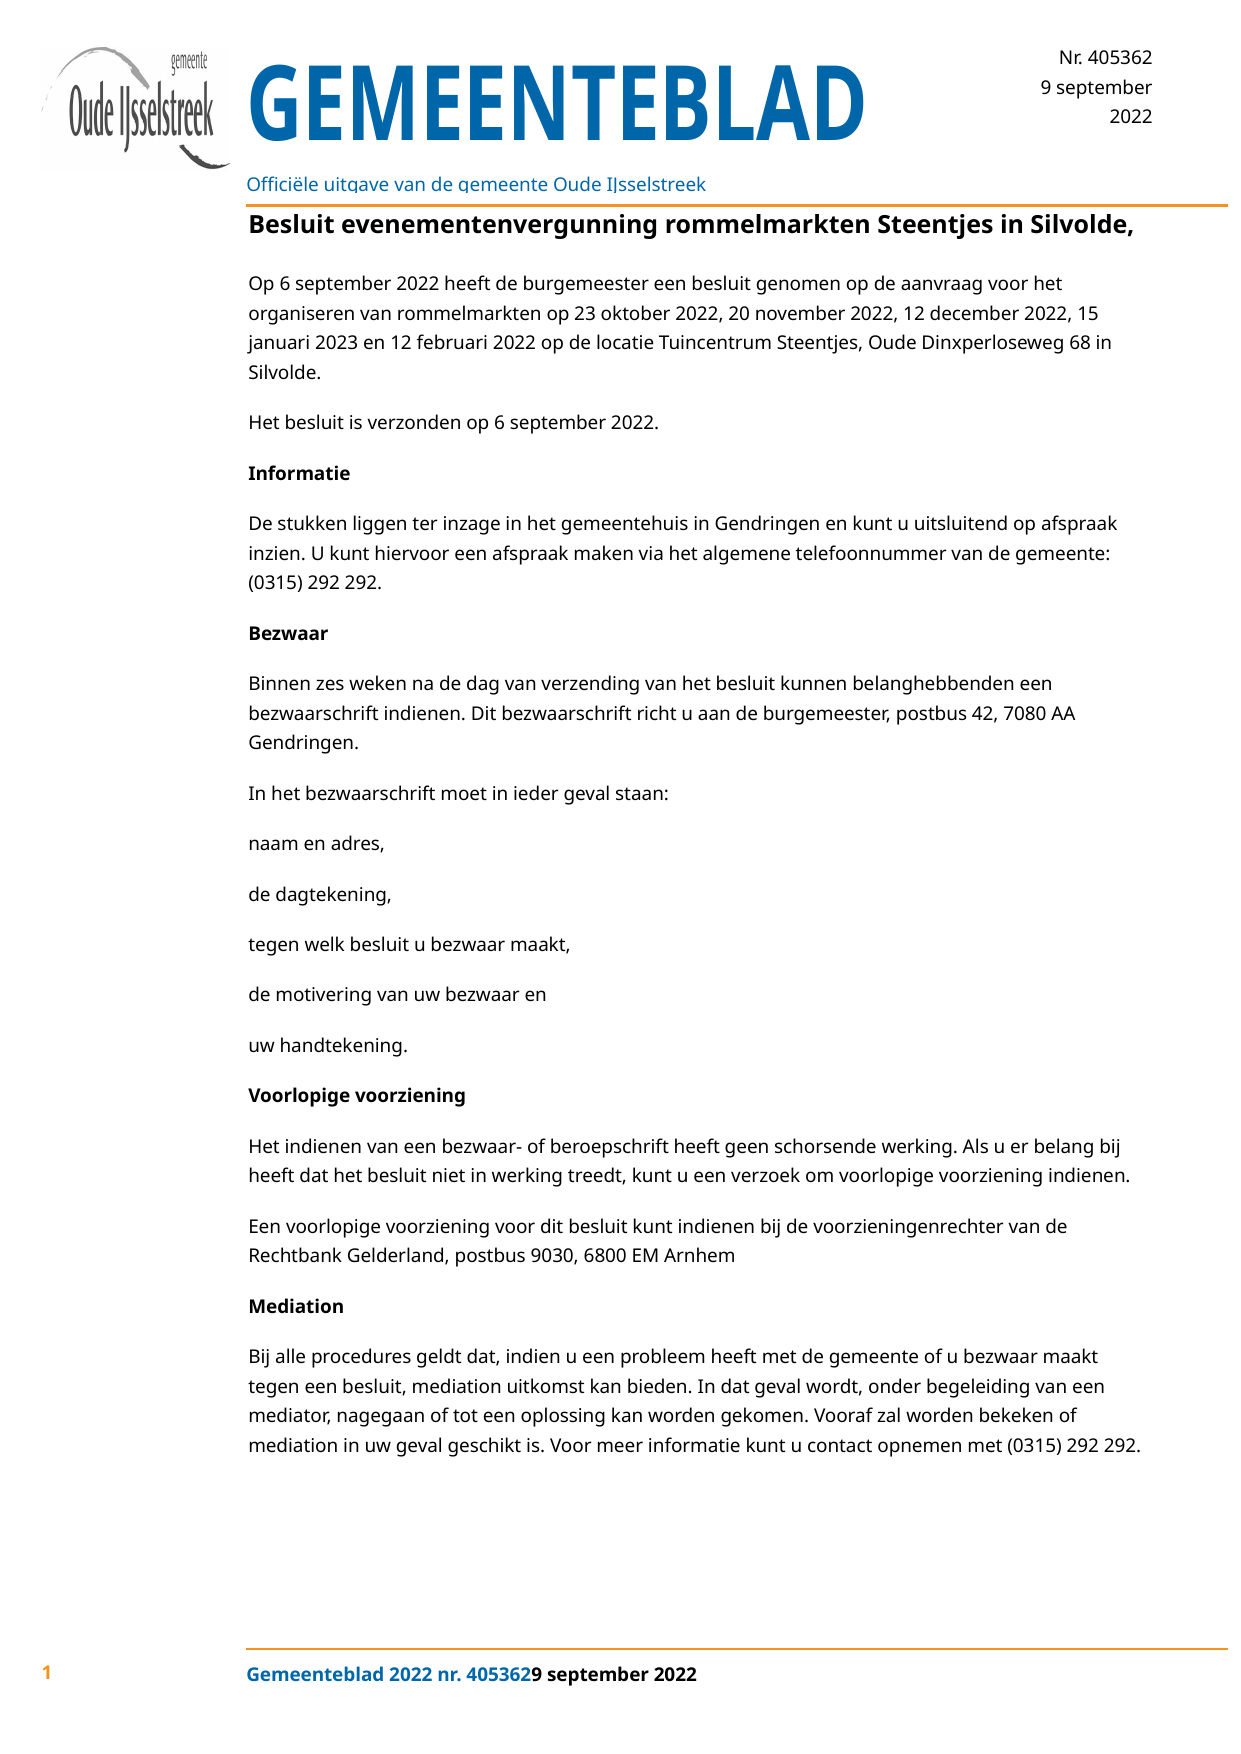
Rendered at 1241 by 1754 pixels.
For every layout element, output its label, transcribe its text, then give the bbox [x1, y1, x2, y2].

text naam en adres, [248, 830, 1152, 856]
text de motivering van uw bezwaar en [248, 982, 1152, 1007]
text Voorlopige voorziening [248, 1082, 1152, 1108]
text Mediation [248, 1293, 1152, 1318]
text tegen welk besluit u bezwaar maakt, [248, 931, 1152, 957]
picture [41, 47, 231, 172]
text Bij alle procedures geldt dat, indien u een probleem heeft met de gemeente of u bezwaar maakt tegen een besluit, mediation uitkomst kan bieden. In dat geval wordt, onder begeleiding van een mediator, nagegaan of tot een oplossing kan worden gekomen. Vooraf zal worden bekeken of mediation in uw geval geschikt is. Voor meer informatie kunt u contact opnemen met (0315) 292 292. [248, 1343, 1152, 1458]
text Het besluit is verzonden op 6 september 2022. [248, 409, 1152, 435]
text Binnen zes weken na de dag van verzending van het besluit kunnen belanghebbenden een bezwaarschrift indienen. Dit bezwaarschrift richt u aan de burgemeester, postbus 42, 7080 AA Gendringen. [248, 670, 1152, 755]
text Op 6 september 2022 heeft de burgemeester een besluit genomen op de aanvraag voor het organiseren van rommelmarkten op 23 oktober 2022, 20 november 2022, 12 december 2022, 15 januari 2023 en 12 februari 2022 op de locatie Tuincentrum Steentjes, Oude Dinxperloseweg 68 in Silvolde. [248, 270, 1152, 385]
text De stukken liggen ter inzage in het gemeentehuis in Gendringen en kunt u uitsluitend op afspraak inzien. U kunt hiervoor een afspraak maken via het algemene telefoonnummer van de gemeente: (0315) 292 292. [248, 510, 1152, 595]
text Bezwaar [248, 620, 1152, 646]
text de dagtekening, [248, 881, 1152, 906]
text Besluit evenementenvergunning rommelmarkten Steentjes in Silvolde, [248, 207, 1152, 241]
text Het indienen van een bezwaar- of beroepschrift heeft geen schorsende werking. Als u er belang bij heeft dat het besluit niet in werking treedt, kunt u een verzoek om voorlopige voorziening indienen. [248, 1133, 1152, 1188]
text In het bezwaarschrift moet in ieder geval staan: [248, 780, 1152, 806]
text uw handtekening. [248, 1032, 1152, 1058]
text Een voorlopige voorziening voor dit besluit kunt indienen bij de voorzieningenrechter van de Rechtbank Gelderland, postbus 9030, 6800 EM Arnhem [248, 1213, 1152, 1268]
text Informatie [248, 460, 1152, 486]
